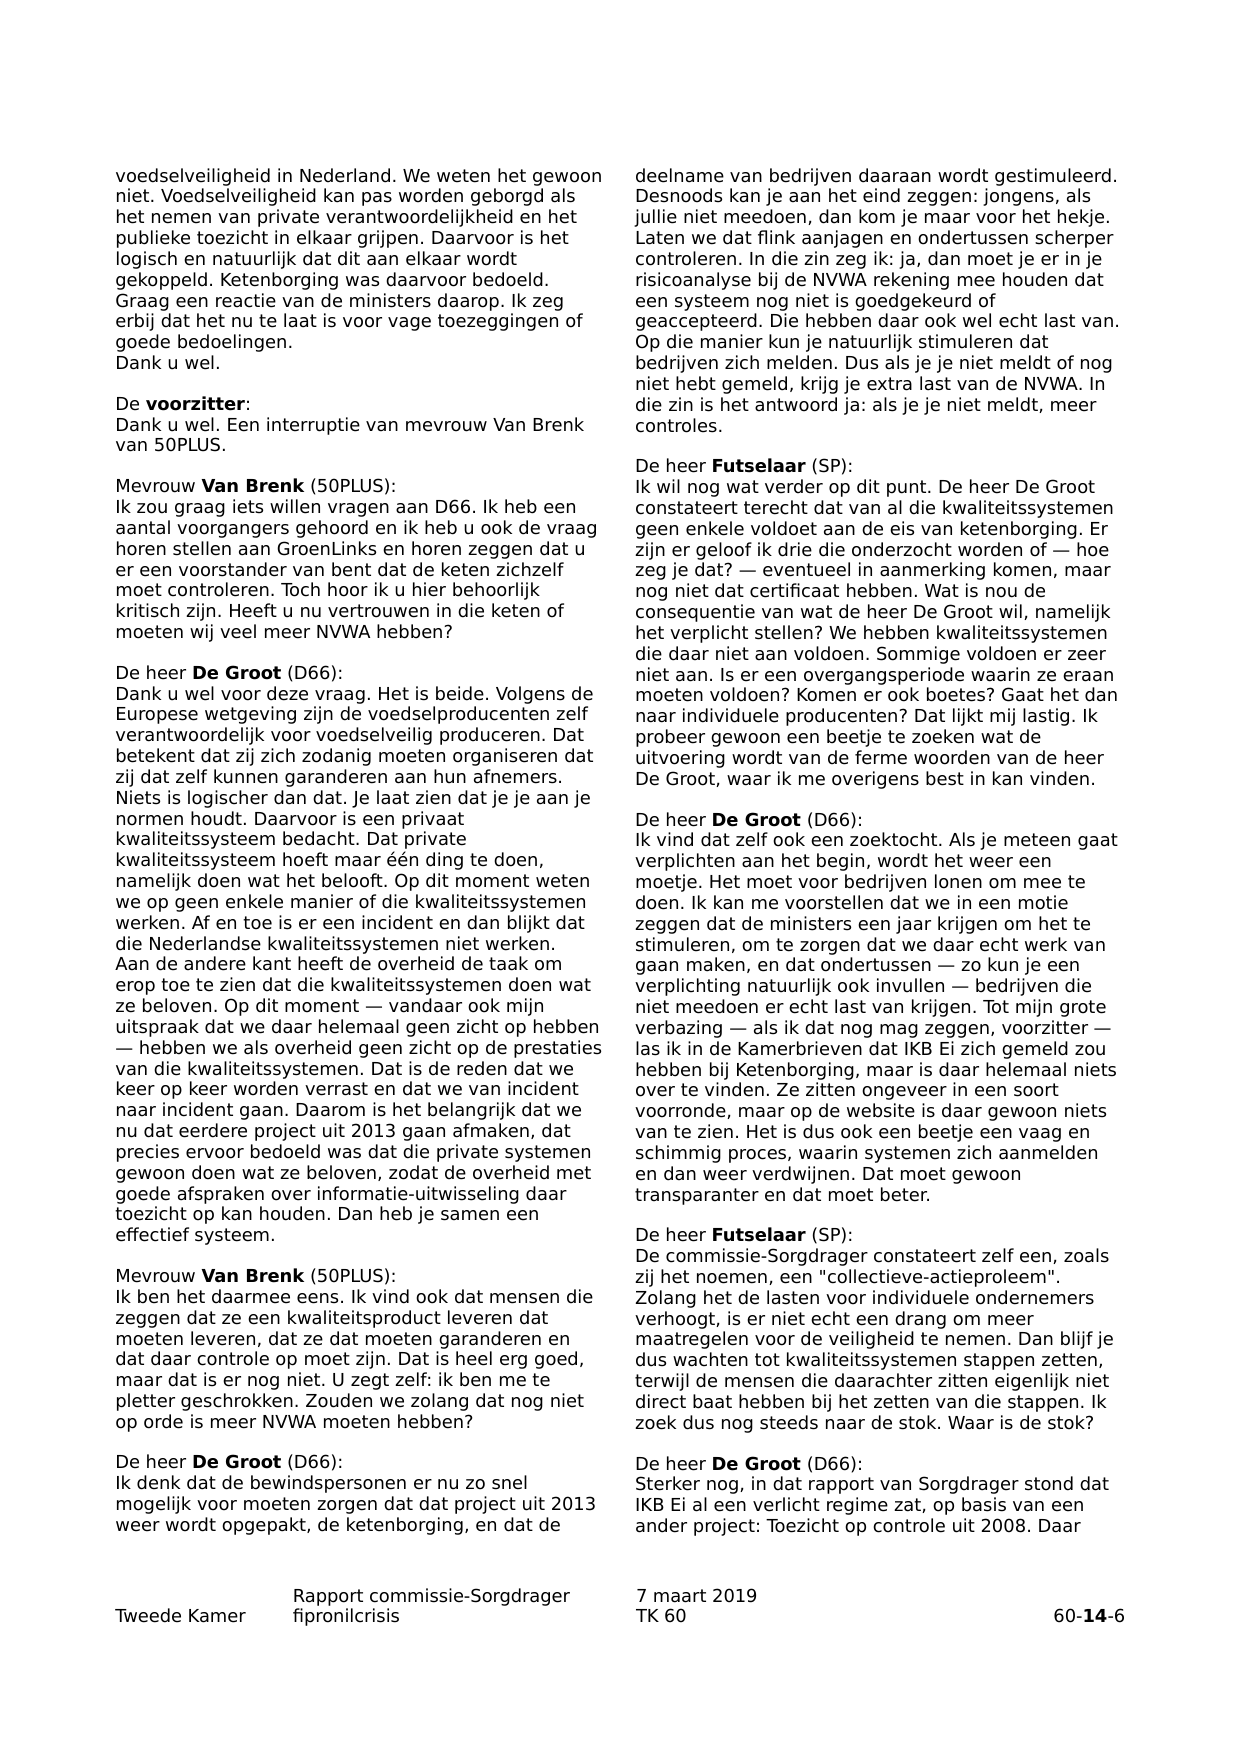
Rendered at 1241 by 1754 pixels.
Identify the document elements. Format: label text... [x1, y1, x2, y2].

text Dank u wel voor deze vraag. Het is beide. Volgens de Europese wetgeving zijn de voedselproducenten zelf verantwoordelijk voor voedselveilig produceren. Dat betekent dat zij zich zodanig moeten organiseren dat zij dat zelf kunnen garanderen aan hun afnemers. Niets is logischer dan dat. Je laat zien dat je je aan je normen houdt. Daarvoor is een privaat kwaliteitssysteem bedacht. Dat private kwaliteitssysteem hoeft maar één ding te doen, namelijk doen wat het belooft. Op dit moment weten we op geen enkele manier of die kwaliteitssystemen werken. Af en toe is er een incident en dan blijkt dat die Nederlandse kwaliteitssystemen niet werken. [115, 683, 605, 954]
text voedselveiligheid in Nederland. We weten het gewoon niet. Voedselveiligheid kan pas worden geborgd als het nemen van private verantwoordelijkheid en het publieke toezicht in elkaar grijpen. Daarvoor is het logisch en natuurlijk dat dit aan elkaar wordt gekoppeld. Ketenborging was daarvoor bedoeld. Graag een reactie van de ministers daarop. Ik zeg erbij dat het nu te laat is voor vage toezeggingen of goede bedoelingen. [115, 165, 605, 353]
text Mevrouw Van Brenk (50PLUS): [115, 476, 605, 497]
text De commissie-Sorgdrager constateert zelf een, zoals zij het noemen, een "collectieve-actieproleem". Zolang het de lasten voor individuele ondernemers verhoogt, is er niet echt een drang om meer maatregelen voor de veiligheid te nemen. Dan blijf je dus wachten tot kwaliteitssystemen stappen zetten, terwijl de mensen die daarachter zitten eigenlijk niet direct baat hebben bij het zetten van die stappen. Ik zoek dus nog steeds naar de stok. Waar is de stok? [635, 1246, 1125, 1433]
text Mevrouw Van Brenk (50PLUS): [115, 1266, 605, 1287]
text Sterker nog, in dat rapport van Sorgdrager stond dat IKB Ei al een verlicht regime zat, op basis van een ander project: Toezicht op controle uit 2008. Daar [635, 1474, 1125, 1537]
text De heer De Groot (D66): [115, 1452, 605, 1473]
text De heer De Groot (D66): [115, 663, 605, 683]
text De voorzitter: [115, 394, 605, 414]
text Ik vind dat zelf ook een zoektocht. Als je meteen gaat verplichten aan het begin, wordt het weer een moetje. Het moet voor bedrijven lonen om mee te doen. Ik kan me voorstellen dat we in een motie zeggen dat de ministers een jaar krijgen om het te stimuleren, om te zorgen dat we daar echt werk van gaan maken, en dat ondertussen — zo kun je een verplichting natuurlijk ook invullen — bedrijven die niet meedoen er echt last van krijgen. Tot mijn grote verbazing — als ik dat nog mag zeggen, voorzitter — las ik in de Kamerbrieven dat IKB Ei zich gemeld zou hebben bij Ketenborging, maar is daar helemaal niets over te vinden. Ze zitten ongeveer in een soort voorronde, maar op de website is daar gewoon niets van te zien. Het is dus ook een beetje een vaag en schimmig proces, waarin systemen zich aanmelden en dan weer verdwijnen. Dat moet gewoon transparanter en dat moet beter. [635, 830, 1125, 1205]
text Ik zou graag iets willen vragen aan D66. Ik heb een aantal voorgangers gehoord en ik heb u ook de vraag horen stellen aan GroenLinks en horen zeggen dat u er een voorstander van bent dat de keten zichzelf moet controleren. Toch hoor ik u hier behoorlijk kritisch zijn. Heeft u nu vertrouwen in die keten of moeten wij veel meer NVWA hebben? [115, 497, 605, 643]
text De heer Futselaar (SP): [635, 456, 1125, 477]
text Ik denk dat de bewindspersonen er nu zo snel mogelijk voor moeten zorgen dat dat project uit 2013 weer wordt opgepakt, de ketenborging, en dat de [115, 1473, 605, 1536]
text Dank u wel. [115, 353, 605, 374]
text De heer De Groot (D66): [635, 809, 1125, 830]
text Dank u wel. Een interruptie van mevrouw Van Brenk van 50PLUS. [115, 414, 605, 456]
text Ik ben het daarmee eens. Ik vind ook dat mensen die zeggen dat ze een kwaliteitsproduct leveren dat moeten leveren, dat ze dat moeten garanderen en dat daar controle op moet zijn. Dat is heel erg goed, maar dat is er nog niet. U zegt zelf: ik ben me te pletter geschrokken. Zouden we zolang dat nog niet op orde is meer NVWA moeten hebben? [115, 1287, 605, 1432]
text deelname van bedrijven daaraan wordt gestimuleerd. Desnoods kan je aan het eind zeggen: jongens, als jullie niet meedoen, dan kom je maar voor het hekje. Laten we dat flink aanjagen en ondertussen scherper controleren. In die zin zeg ik: ja, dan moet je er in je risicoanalyse bij de NVWA rekening mee houden dat een systeem nog niet is goedgekeurd of geaccepteerd. Die hebben daar ook wel echt last van. Op die manier kun je natuurlijk stimuleren dat bedrijven zich melden. Dus als je je niet meldt of nog niet hebt gemeld, krijg je extra last van de NVWA. In die zin is het antwoord ja: als je je niet meldt, meer controles. [635, 165, 1125, 436]
text De heer De Groot (D66): [635, 1453, 1125, 1474]
text De heer Futselaar (SP): [635, 1225, 1125, 1246]
text Aan de andere kant heeft de overheid de taak om erop toe te zien dat die kwaliteitssystemen doen wat ze beloven. Op dit moment — vandaar ook mijn uitspraak dat we daar helemaal geen zicht op hebben — hebben we als overheid geen zicht op de prestaties van die kwaliteitssystemen. Dat is de reden dat we keer op keer worden verrast en dat we van incident naar incident gaan. Daarom is het belangrijk dat we nu dat eerdere project uit 2013 gaan afmaken, dat precies ervoor bedoeld was dat die private systemen gewoon doen wat ze beloven, zodat de overheid met goede afspraken over informatie-uitwisseling daar toezicht op kan houden. Dan heb je samen een effectief systeem. [115, 954, 605, 1246]
text Ik wil nog wat verder op dit punt. De heer De Groot constateert terecht dat van al die kwaliteitssystemen geen enkele voldoet aan de eis van ketenborging. Er zijn er geloof ik drie die onderzocht worden of — hoe zeg je dat? — eventueel in aanmerking komen, maar nog niet dat certificaat hebben. Wat is nou de consequentie van wat de heer De Groot wil, namelijk het verplicht stellen? We hebben kwaliteitssystemen die daar niet aan voldoen. Sommige voldoen er zeer niet aan. Is er een overgangsperiode waarin ze eraan moeten voldoen? Komen er ook boetes? Gaat het dan naar individuele producenten? Dat lijkt mij lastig. Ik probeer gewoon een beetje te zoeken wat de uitvoering wordt van de ferme woorden van de heer De Groot, waar ik me overigens best in kan vinden. [635, 477, 1125, 789]
